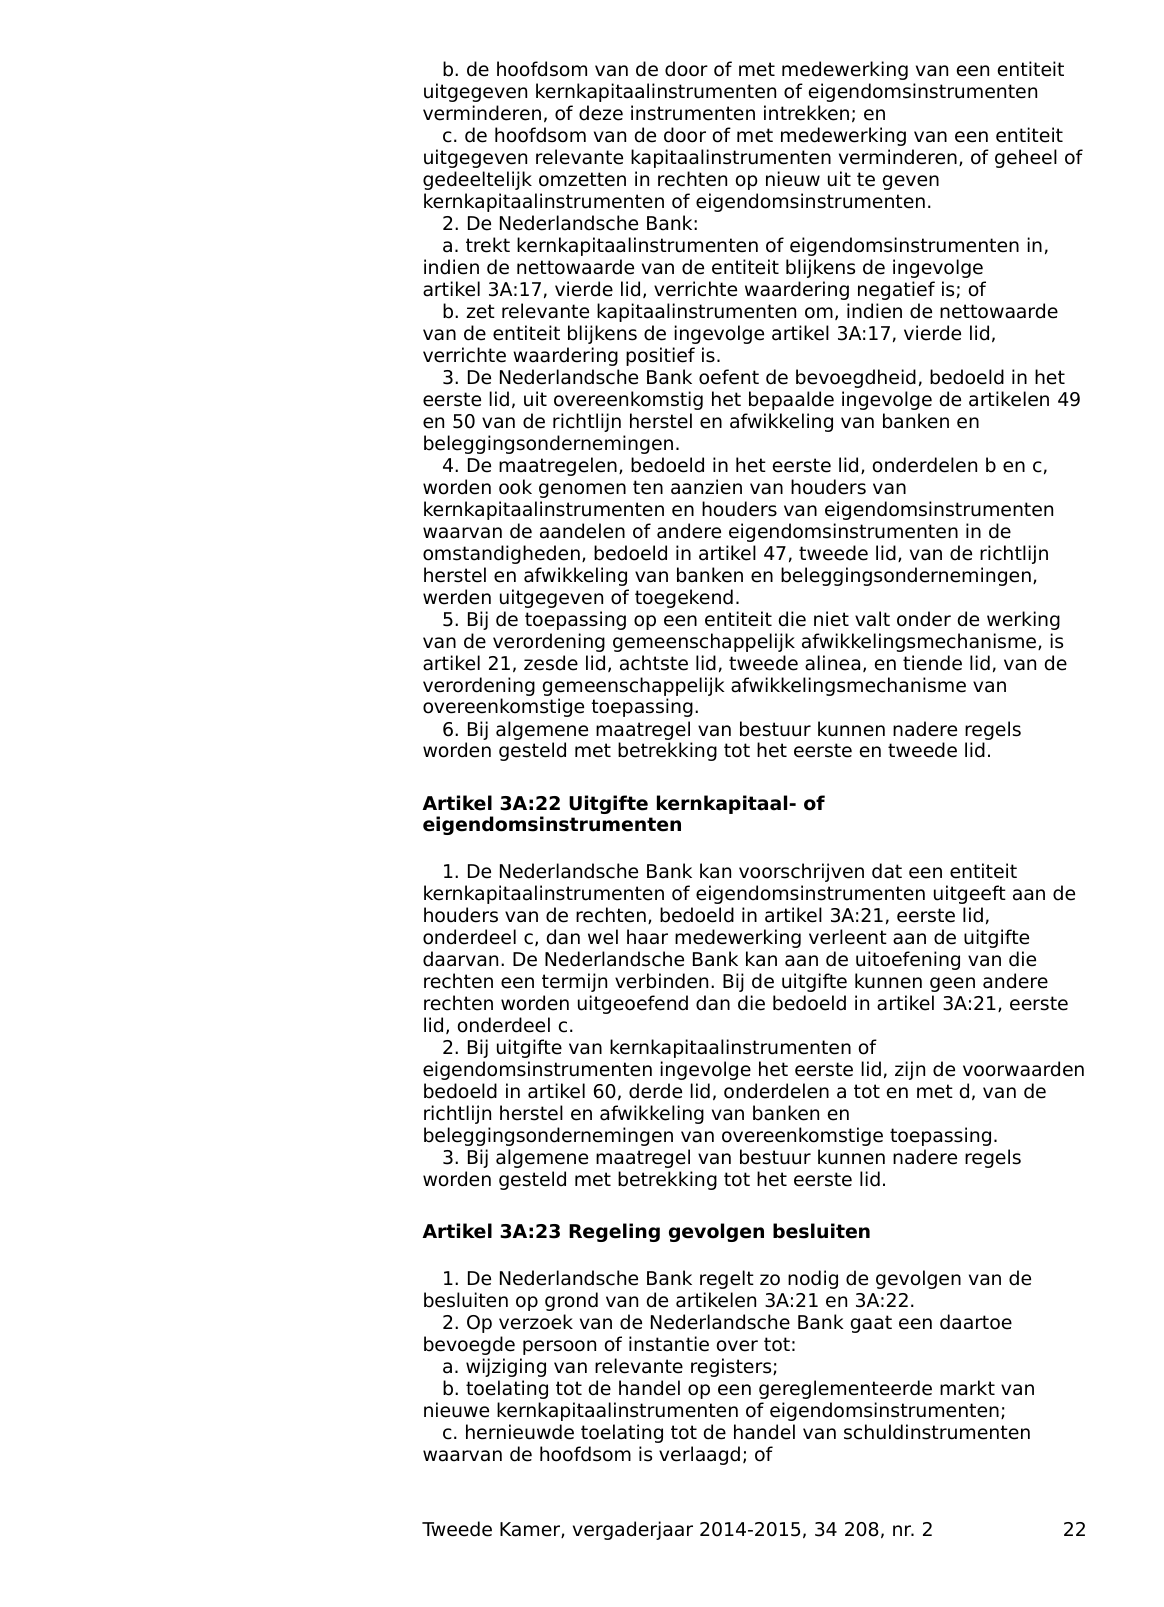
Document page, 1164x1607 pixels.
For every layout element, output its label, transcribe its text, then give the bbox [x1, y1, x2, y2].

text 1. De Nederlandsche Bank regelt zo nodig de gevolgen van de besluiten op grond van de artikelen 3A:21 en 3A:22. [422, 1268, 1087, 1312]
text b. de hoofdsom van de door of met medewerking van een entiteit uitgegeven kernkapitaalinstrumenten of eigendomsinstrumenten verminderen, of deze instrumenten intrekken; en [422, 59, 1087, 125]
text a. wijziging van relevante registers; [422, 1356, 1087, 1378]
text c. de hoofdsom van de door of met medewerking van een entiteit uitgegeven relevante kapitaalinstrumenten verminderen, of geheel of gedeeltelijk omzetten in rechten op nieuw uit te geven kernkapitaalinstrumenten of eigendomsinstrumenten. [422, 125, 1087, 213]
text 3. Bij algemene maatregel van bestuur kunnen nadere regels worden gesteld met betrekking tot het eerste lid. [422, 1147, 1087, 1191]
text 2. Op verzoek van de Nederlandsche Bank gaat een daartoe bevoegde persoon of instantie over tot: [422, 1312, 1087, 1356]
text 2. De Nederlandsche Bank: [422, 213, 1087, 235]
text 5. Bij de toepassing op een entiteit die niet valt onder de werking van de verordening gemeenschappelijk afwikkelingsmechanisme, is artikel 21, zesde lid, achtste lid, tweede alinea, en tiende lid, van de verordening gemeenschappelijk afwikkelingsmechanisme van overeenkomstige toepassing. [422, 608, 1087, 718]
text a. trekt kernkapitaalinstrumenten of eigendomsinstrumenten in, indien de nettowaarde van de entiteit blijkens de ingevolge artikel 3A:17, vierde lid, verrichte waardering negatief is; of [422, 235, 1087, 301]
subtitle Artikel 3A:22 Uitgifte kernkapitaal- of eigendomsinstrumenten [422, 792, 1087, 836]
text 6. Bij algemene maatregel van bestuur kunnen nadere regels worden gesteld met betrekking tot het eerste en tweede lid. [422, 718, 1087, 762]
text b. toelating tot de handel op een gereglementeerde markt van nieuwe kernkapitaalinstrumenten of eigendomsinstrumenten; [422, 1378, 1087, 1422]
text 1. De Nederlandsche Bank kan voorschrijven dat een entiteit kernkapitaalinstrumenten of eigendomsinstrumenten uitgeeft aan de houders van de rechten, bedoeld in artikel 3A:21, eerste lid, onderdeel c, dan wel haar medewerking verleent aan de uitgifte daarvan. De Nederlandsche Bank kan aan de uitoefening van die rechten een termijn verbinden. Bij de uitgifte kunnen geen andere rechten worden uitgeoefend dan die bedoeld in artikel 3A:21, eerste lid, onderdeel c. [422, 861, 1087, 1037]
text 4. De maatregelen, bedoeld in het eerste lid, onderdelen b en c, worden ook genomen ten aanzien van houders van kernkapitaalinstrumenten en houders van eigendomsinstrumenten waarvan de aandelen of andere eigendomsinstrumenten in de omstandigheden, bedoeld in artikel 47, tweede lid, van de richtlijn herstel en afwikkeling van banken en beleggingsondernemingen, werden uitgegeven of toegekend. [422, 455, 1087, 608]
text 3. De Nederlandsche Bank oefent de bevoegdheid, bedoeld in het eerste lid, uit overeenkomstig het bepaalde ingevolge de artikelen 49 en 50 van de richtlijn herstel en afwikkeling van banken en beleggingsondernemingen. [422, 367, 1087, 455]
subtitle Artikel 3A:23 Regeling gevolgen besluiten [422, 1221, 1087, 1243]
text 2. Bij uitgifte van kernkapitaalinstrumenten of eigendomsinstrumenten ingevolge het eerste lid, zijn de voorwaarden bedoeld in artikel 60, derde lid, onderdelen a tot en met d, van de richtlijn herstel en afwikkeling van banken en beleggingsondernemingen van overeenkomstige toepassing. [422, 1037, 1087, 1147]
text b. zet relevante kapitaalinstrumenten om, indien de nettowaarde van de entiteit blijkens de ingevolge artikel 3A:17, vierde lid, verrichte waardering positief is. [422, 301, 1087, 367]
text c. hernieuwde toelating tot de handel van schuldinstrumenten waarvan de hoofdsom is verlaagd; of [422, 1422, 1087, 1466]
